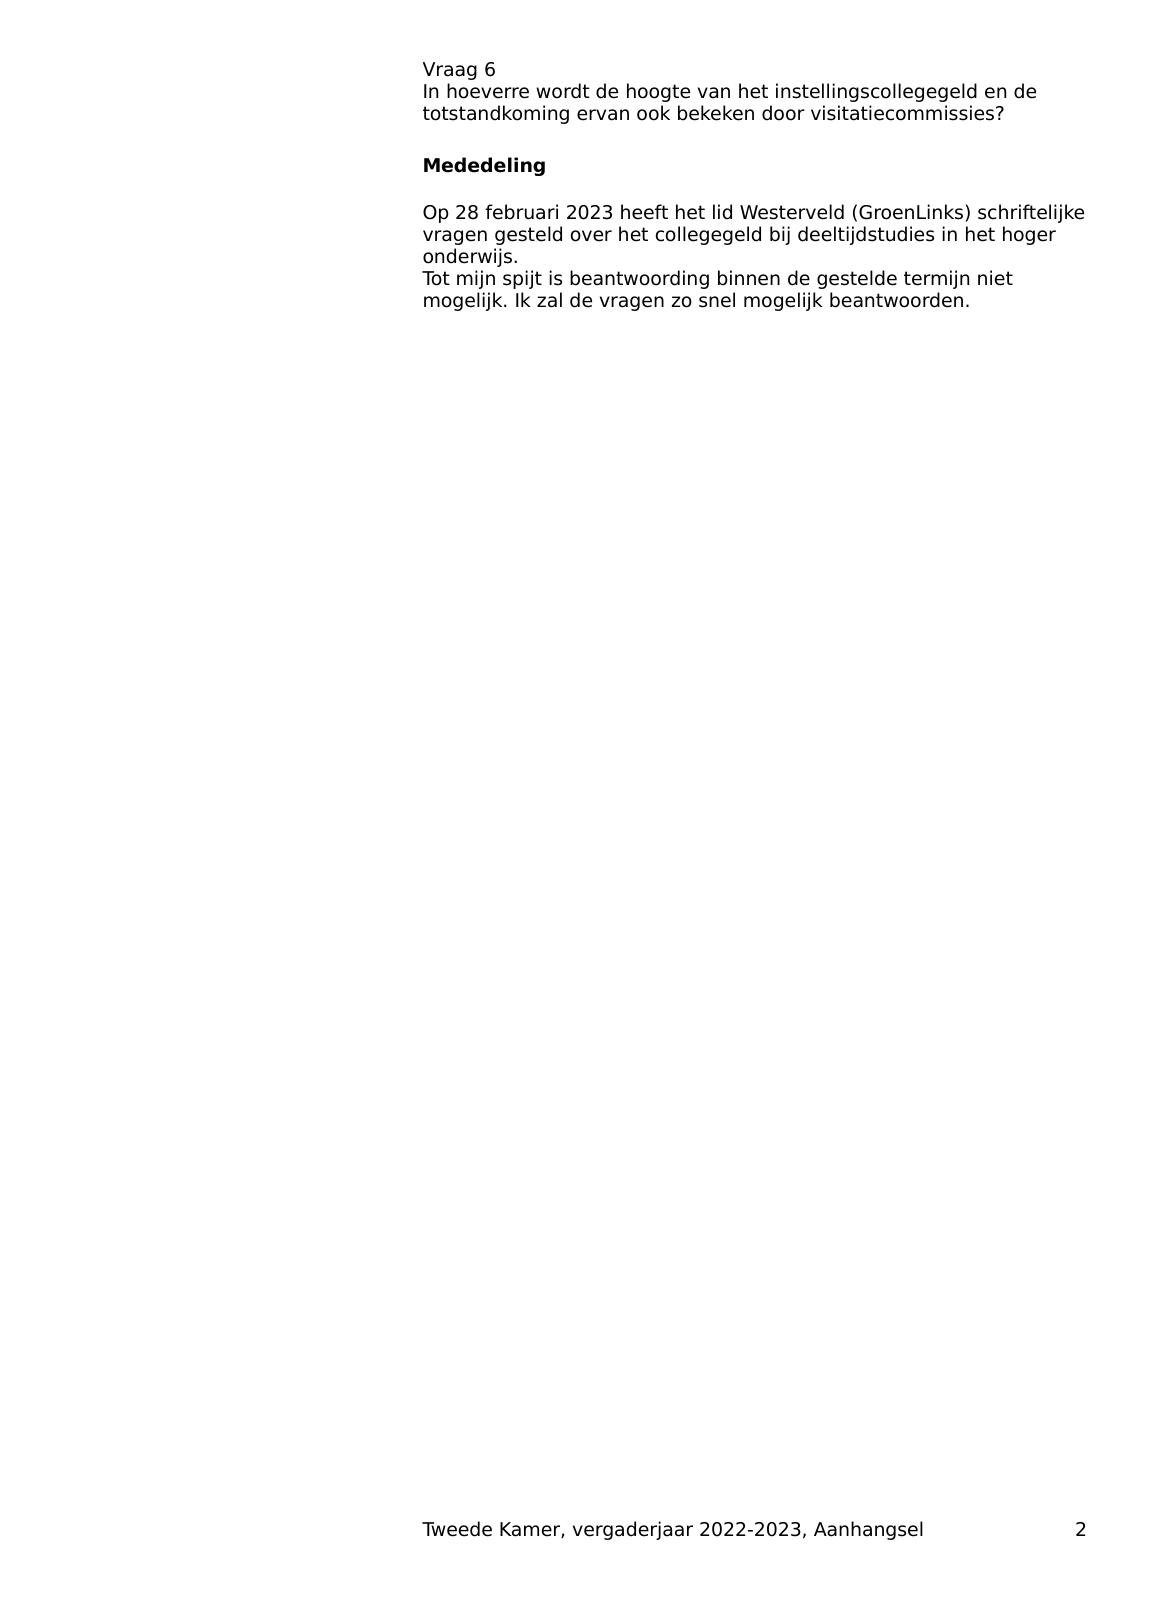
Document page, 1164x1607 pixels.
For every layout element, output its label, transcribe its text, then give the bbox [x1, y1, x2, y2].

text In hoeverre wordt de hoogte van het instellingscollegegeld en de totstandkoming ervan ook bekeken door visitatiecommissies? [422, 81, 1087, 125]
text Tot mijn spijt is beantwoording binnen de gestelde termijn niet mogelijk. Ik zal de vragen zo snel mogelijk beantwoorden. [422, 268, 1087, 312]
text Vraag 6 [422, 59, 1087, 81]
subtitle Mededeling [422, 155, 1087, 177]
text Op 28 februari 2023 heeft het lid Westerveld (GroenLinks) schriftelijke vragen gesteld over het collegegeld bij deeltijdstudies in het hoger onderwijs. [422, 202, 1087, 268]
